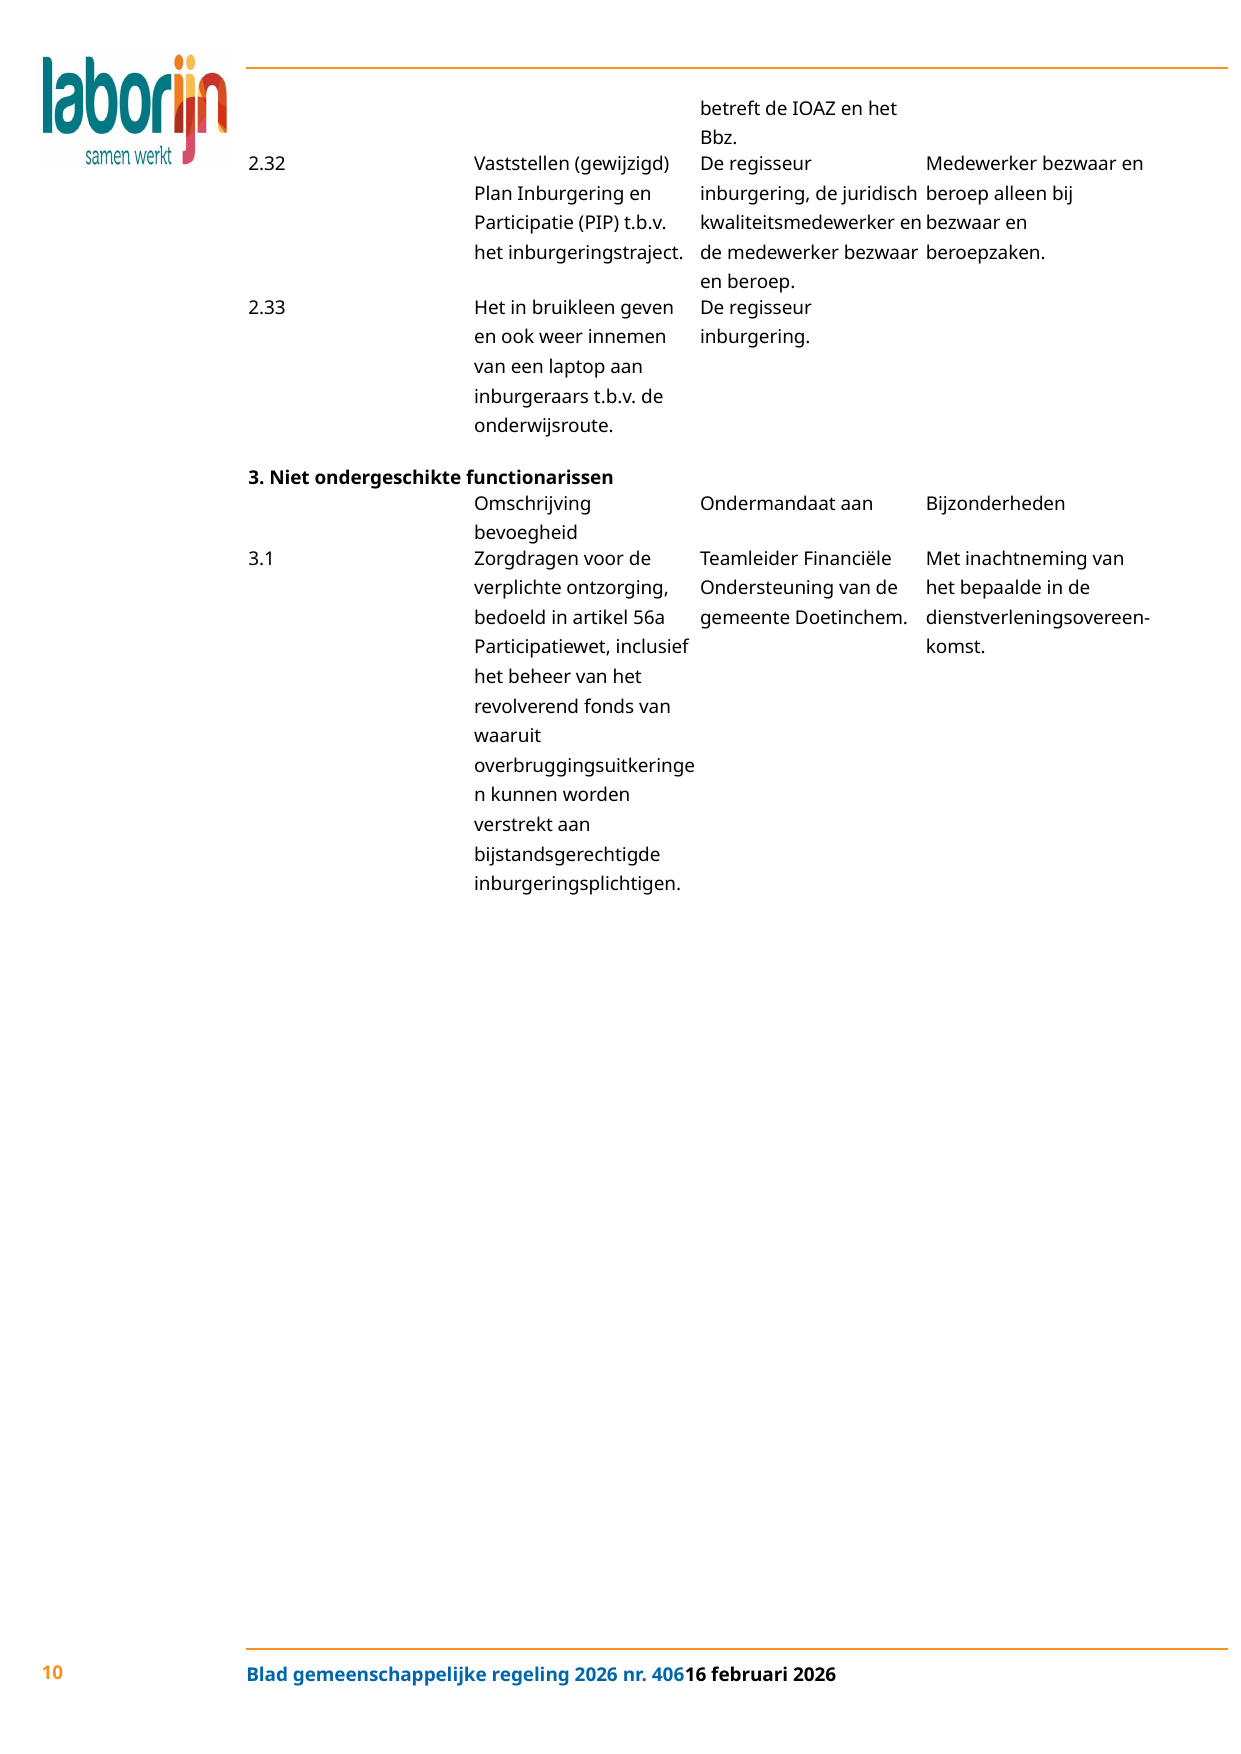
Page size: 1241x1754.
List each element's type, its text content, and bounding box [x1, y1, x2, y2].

table_cell Omschrijving bevoegheid [474, 490, 700, 545]
table_cell Medewerker bezwaar en beroep alleen bij bezwaar en beroepzaken. [926, 150, 1152, 294]
table_cell Vaststellen (gewijzigd) Plan Inburgering en Participatie (PIP) t.b.v. het inburgeringstraject. [474, 150, 700, 294]
table_cell 3.1 [248, 545, 474, 896]
table_cell Teamleider Financiële Ondersteuning van de gemeente Doetinchem. [700, 545, 926, 896]
table_cell De regisseur inburgering. [700, 294, 926, 438]
table_cell [248, 438, 474, 464]
table_cell 2.33 [248, 294, 474, 438]
table_cell [248, 490, 474, 545]
table_cell De regisseur inburgering, de juridisch kwaliteitsmedewerker en de medewerker bezwaar en beroep. [700, 150, 926, 294]
table_cell [248, 95, 474, 150]
table_cell [700, 896, 926, 922]
table_cell [926, 95, 1152, 150]
table_cell Met inachtneming van het bepaalde in de dienstverleningsovereen- komst. [926, 545, 1152, 896]
table_cell [700, 438, 926, 464]
table_cell [926, 294, 1152, 438]
table_cell Het in bruikleen geven en ook weer innemen van een laptop aan inburgeraars t.b.v. de onderwijsroute. [474, 294, 700, 438]
table_cell 2.32 [248, 150, 474, 294]
table_cell [248, 896, 474, 922]
table_cell [926, 438, 1152, 464]
table_cell [926, 896, 1152, 922]
table_cell Ondermandaat aan [700, 490, 926, 545]
table_cell Bijzonderheden [926, 490, 1152, 545]
table_cell [474, 438, 700, 464]
table_cell 3. Niet ondergeschikte functionarissen [248, 464, 1152, 490]
table_cell [474, 896, 700, 922]
table_cell betreft de IOAZ en het Bbz. [700, 95, 926, 150]
table_cell Zorgdragen voor de verplichte ontzorging, bedoeld in artikel 56a Participatiewet, inclusief het beheer van het revolverend fonds van waaruit overbruggingsuitkeringen kunnen worden verstrekt aan bijstandsgerechtigde inburgeringsplichtigen. [474, 545, 700, 896]
picture [41, 47, 231, 172]
table_cell [474, 95, 700, 150]
